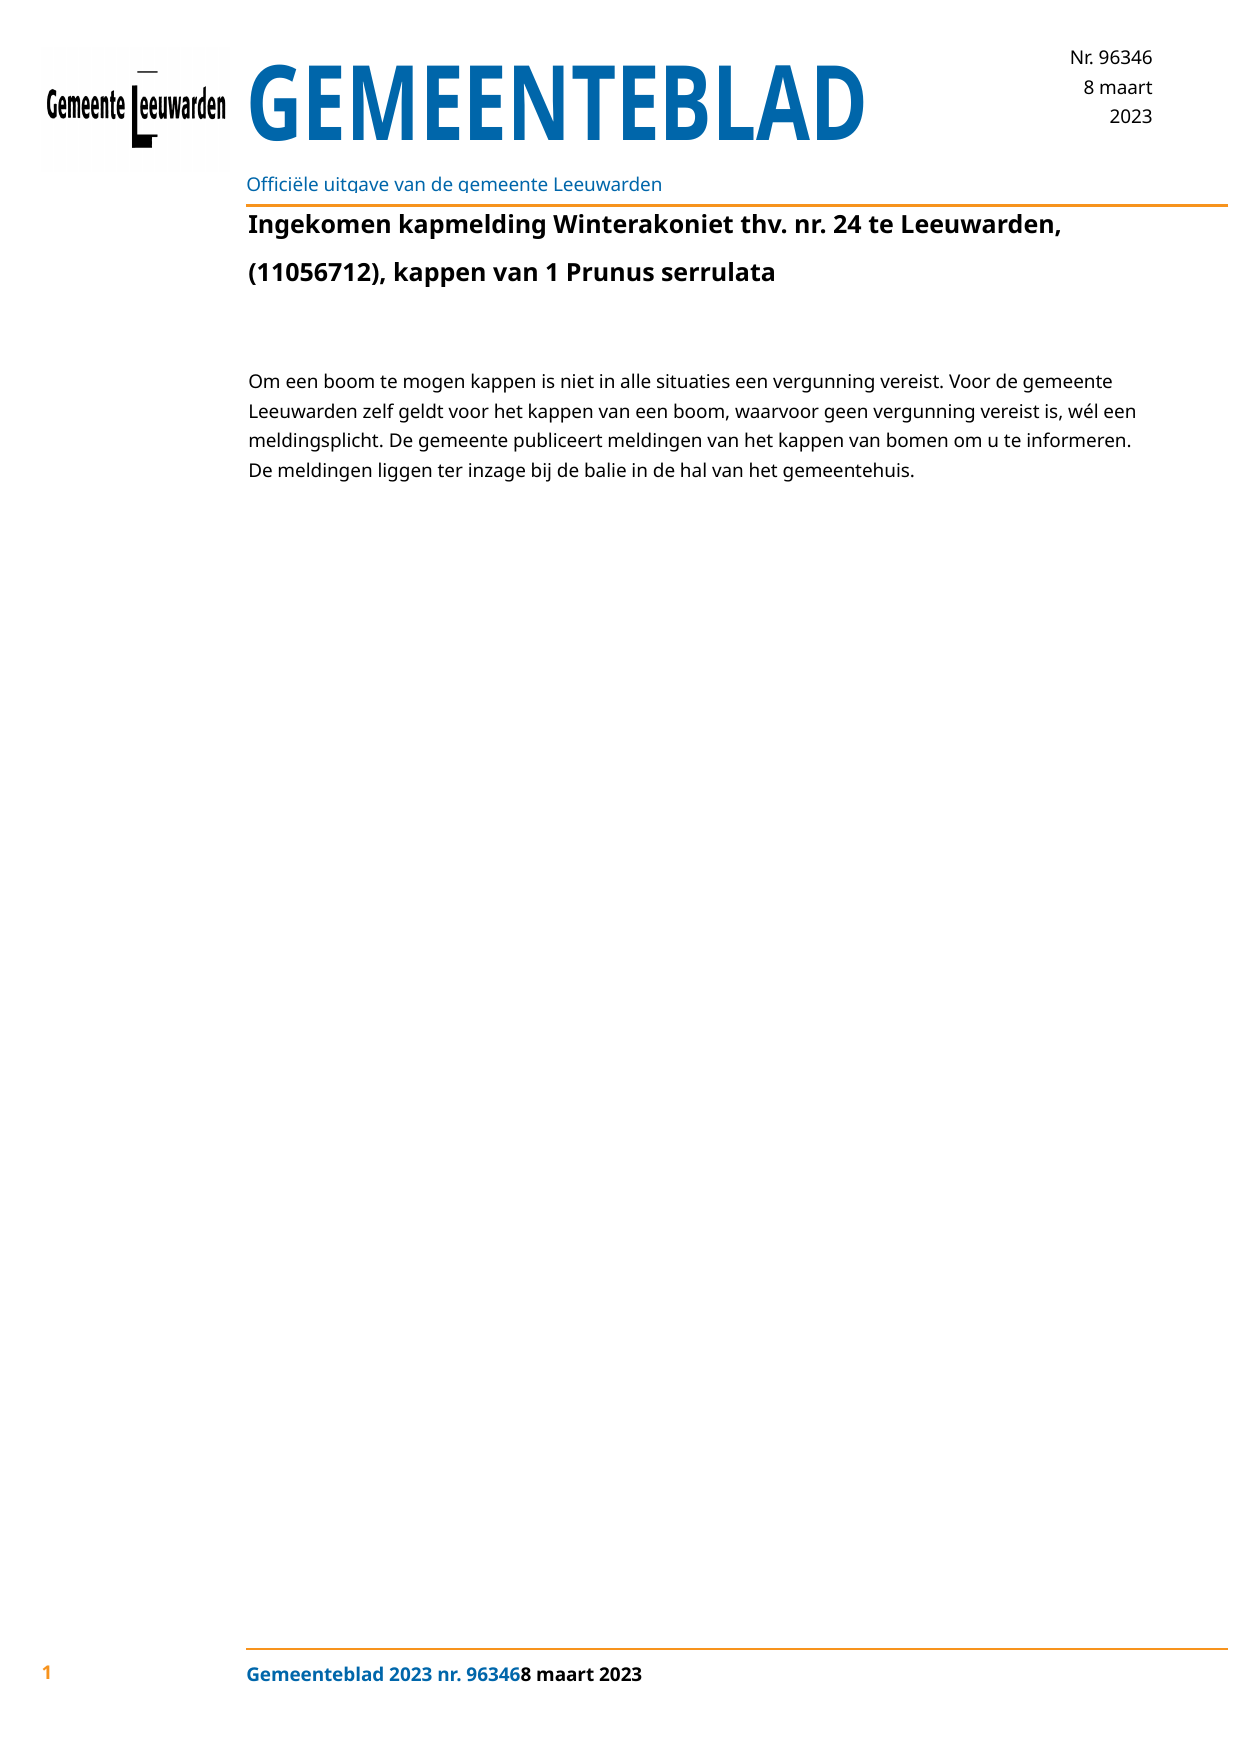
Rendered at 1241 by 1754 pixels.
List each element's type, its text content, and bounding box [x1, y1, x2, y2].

text Ingekomen kapmelding Winterakoniet thv. nr. 24 te Leeuwarden, (11056712), kappen van 1 Prunus serrulata [248, 207, 1152, 288]
picture [41, 47, 231, 172]
text Om een boom te mogen kappen is niet in alle situaties een vergunning vereist. Voor de gemeente Leeuwarden zelf geldt voor het kappen van een boom, waarvoor geen vergunning vereist is, wél een meldingsplicht. De gemeente publiceert meldingen van het kappen van bomen om u te informeren. De meldingen liggen ter inzage bij de balie in de hal van het gemeentehuis. [248, 368, 1152, 483]
